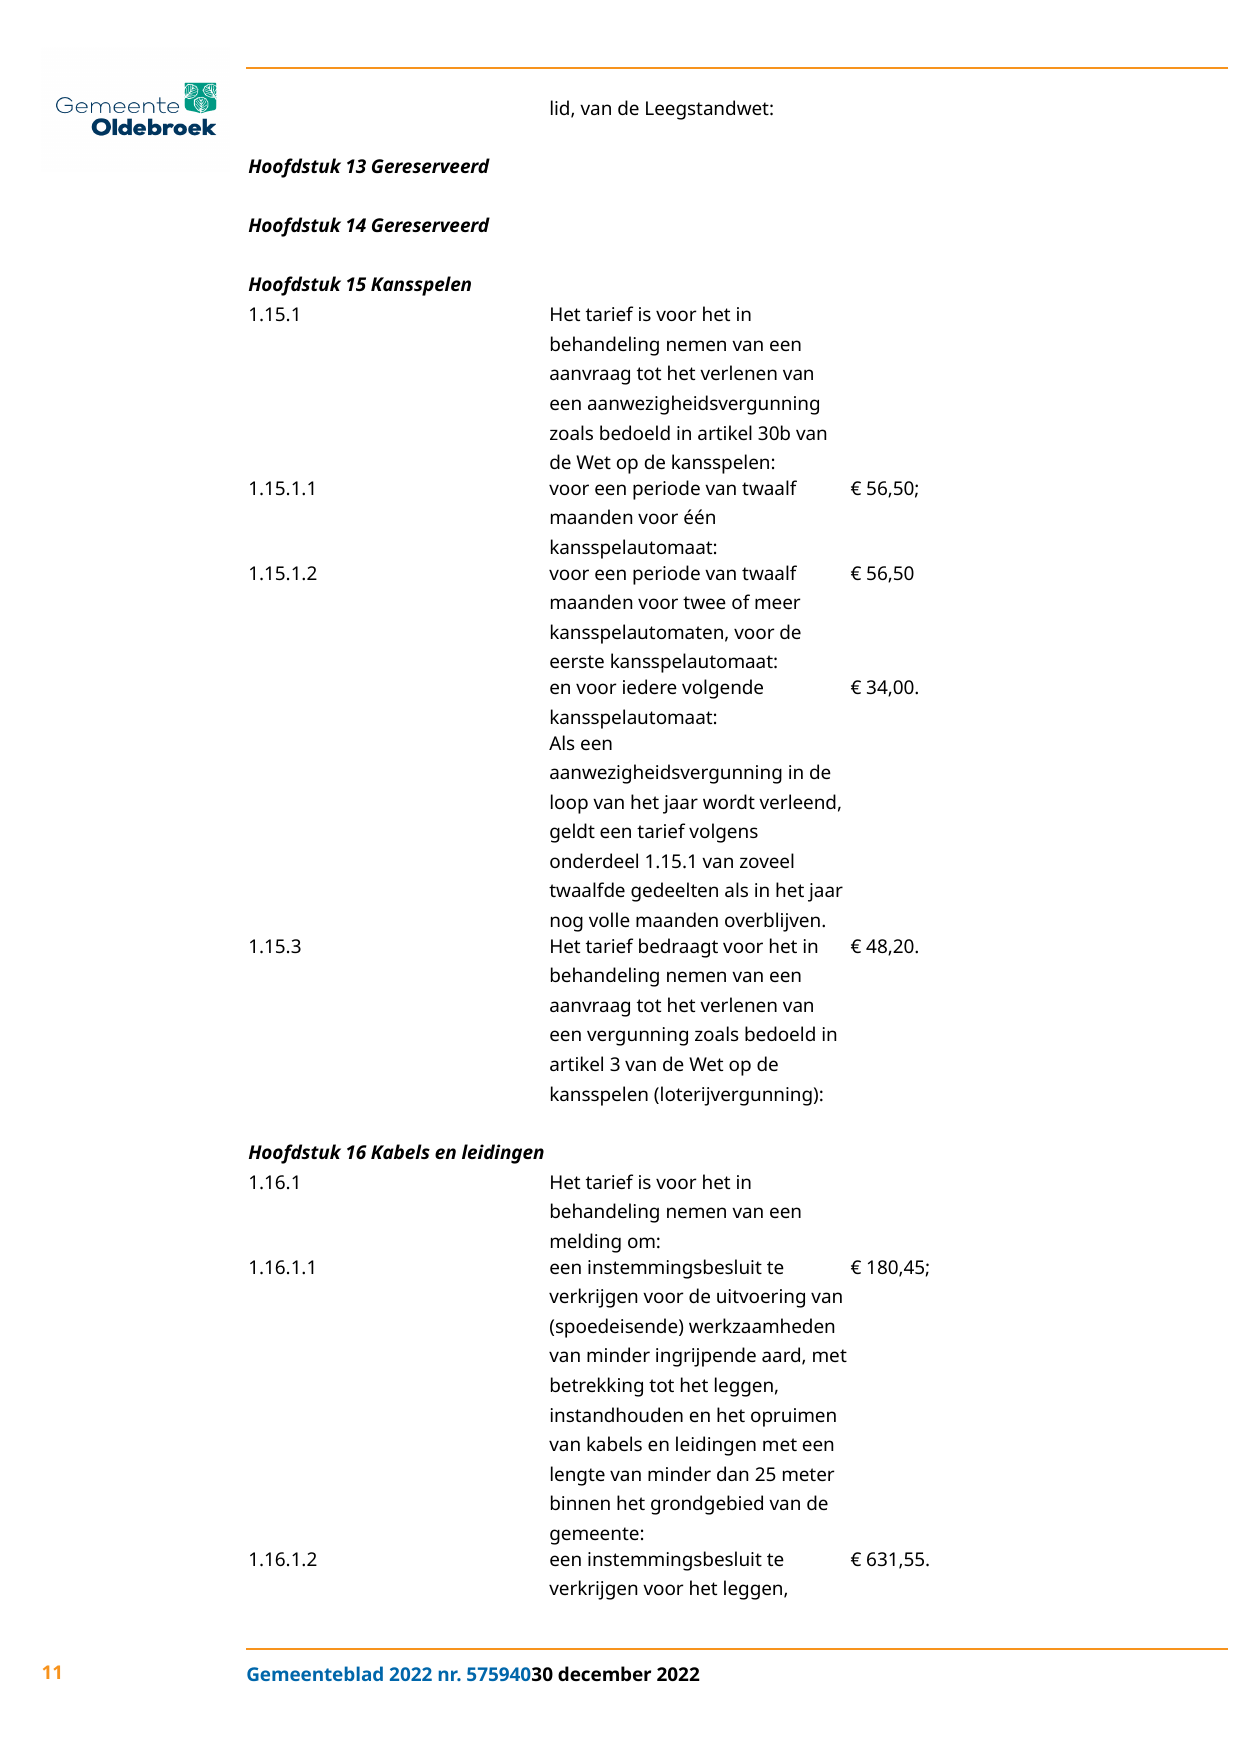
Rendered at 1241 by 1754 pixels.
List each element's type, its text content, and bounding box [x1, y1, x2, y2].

table_cell 1.16.1.1 [248, 1254, 549, 1546]
table_cell Als een aanwezigheidsvergunning in de loop van het jaar wordt verleend, geldt een tarief volgens onderdeel 1.15.1 van zoveel twaalfde gedeelten als in het jaar nog volle maanden overblijven. [549, 730, 850, 933]
table_header Het tarief is voor het in behandeling nemen van een melding om: [549, 1169, 850, 1254]
table_cell [248, 674, 549, 730]
text Hoofdstuk 14 Gereserveerd [248, 212, 1152, 238]
table_header 1.15.1 [248, 301, 549, 475]
table_cell [850, 730, 1152, 933]
table_header [850, 1169, 1152, 1254]
text Hoofdstuk 16 Kabels en leidingen [248, 1139, 1152, 1165]
text Hoofdstuk 13 Gereserveerd [248, 153, 1152, 179]
table_cell lid, van de Leegstandwet: [549, 95, 850, 121]
table_cell € 34,00. [850, 674, 1152, 730]
table_cell € 56,50; [850, 475, 1152, 560]
table_cell € 56,50 [850, 560, 1152, 674]
table_cell voor een periode van twaalf maanden voor één kansspelautomaat: [549, 475, 850, 560]
table_header 1.16.1 [248, 1169, 549, 1254]
table_cell [850, 95, 1152, 121]
table_cell voor een periode van twaalf maanden voor twee of meer kansspelautomaten, voor de eerste kansspelautomaat: [549, 560, 850, 674]
table_cell 1.15.1.1 [248, 475, 549, 560]
table_cell en voor iedere volgende kansspelautomaat: [549, 674, 850, 730]
picture [41, 47, 231, 172]
table_header [850, 301, 1152, 475]
table_cell € 48,20. [850, 933, 1152, 1107]
table_header Het tarief is voor het in behandeling nemen van een aanvraag tot het verlenen van een aanwezigheidsvergunning zoals bedoeld in artikel 30b van de Wet op de kansspelen: [549, 301, 850, 475]
table_cell [248, 95, 549, 121]
table_cell € 631,55. [850, 1546, 1152, 1601]
table_cell Het tarief bedraagt voor het in behandeling nemen van een aanvraag tot het verlenen van een vergunning zoals bedoeld in artikel 3 van de Wet op de kansspelen (loterijvergunning): [549, 933, 850, 1107]
text Hoofdstuk 15 Kansspelen [248, 272, 1152, 297]
table_cell 1.15.1.2 [248, 560, 549, 674]
table_cell een instemmingsbesluit te verkrijgen voor de uitvoering van (spoedeisende) werkzaamheden van minder ingrijpende aard, met betrekking tot het leggen, instandhouden en het opruimen van kabels en leidingen met een lengte van minder dan 25 meter binnen het grondgebied van de gemeente: [549, 1254, 850, 1546]
table_cell [248, 730, 549, 933]
table_cell € 180,45; [850, 1254, 1152, 1546]
table_cell 1.15.3 [248, 933, 549, 1107]
table_cell een instemmingsbesluit te verkrijgen voor het leggen, [549, 1546, 850, 1601]
table_cell 1.16.1.2 [248, 1546, 549, 1601]
